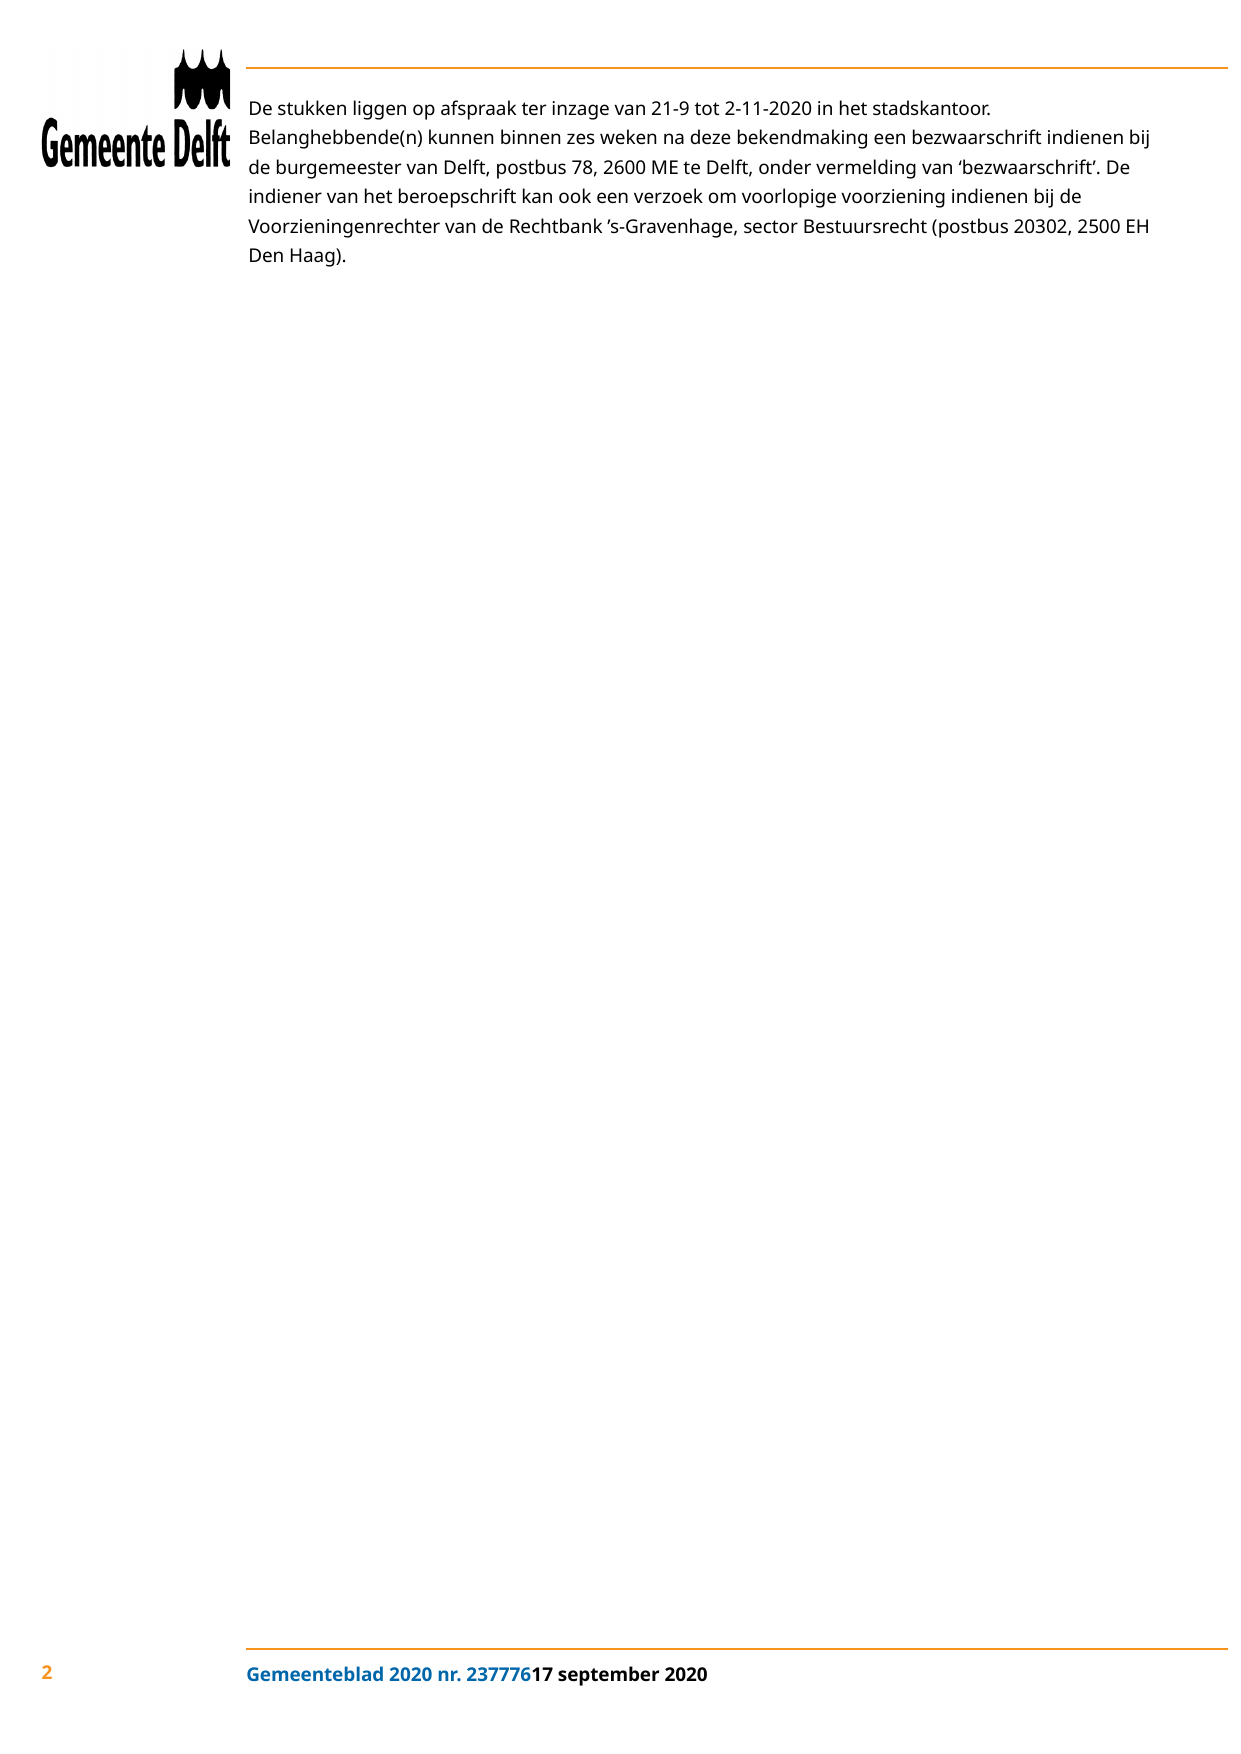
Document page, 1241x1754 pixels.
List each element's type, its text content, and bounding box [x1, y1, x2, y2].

picture [41, 47, 231, 172]
text De stukken liggen op afspraak ter inzage van 21-9 tot 2-11-2020 in het stadskantoor. Belanghebbende(n) kunnen binnen zes weken na deze bekendmaking een bezwaarschrift indienen bij de burgemeester van Delft, postbus 78, 2600 ME te Delft, onder vermelding van ‘bezwaarschrift’. De indiener van het beroepschrift kan ook een verzoek om voorlopige voorziening indienen bij de Voorzieningenrechter van de Rechtbank ’s-Gravenhage, sector Bestuursrecht (postbus 20302, 2500 EH Den Haag). [248, 95, 1152, 268]
